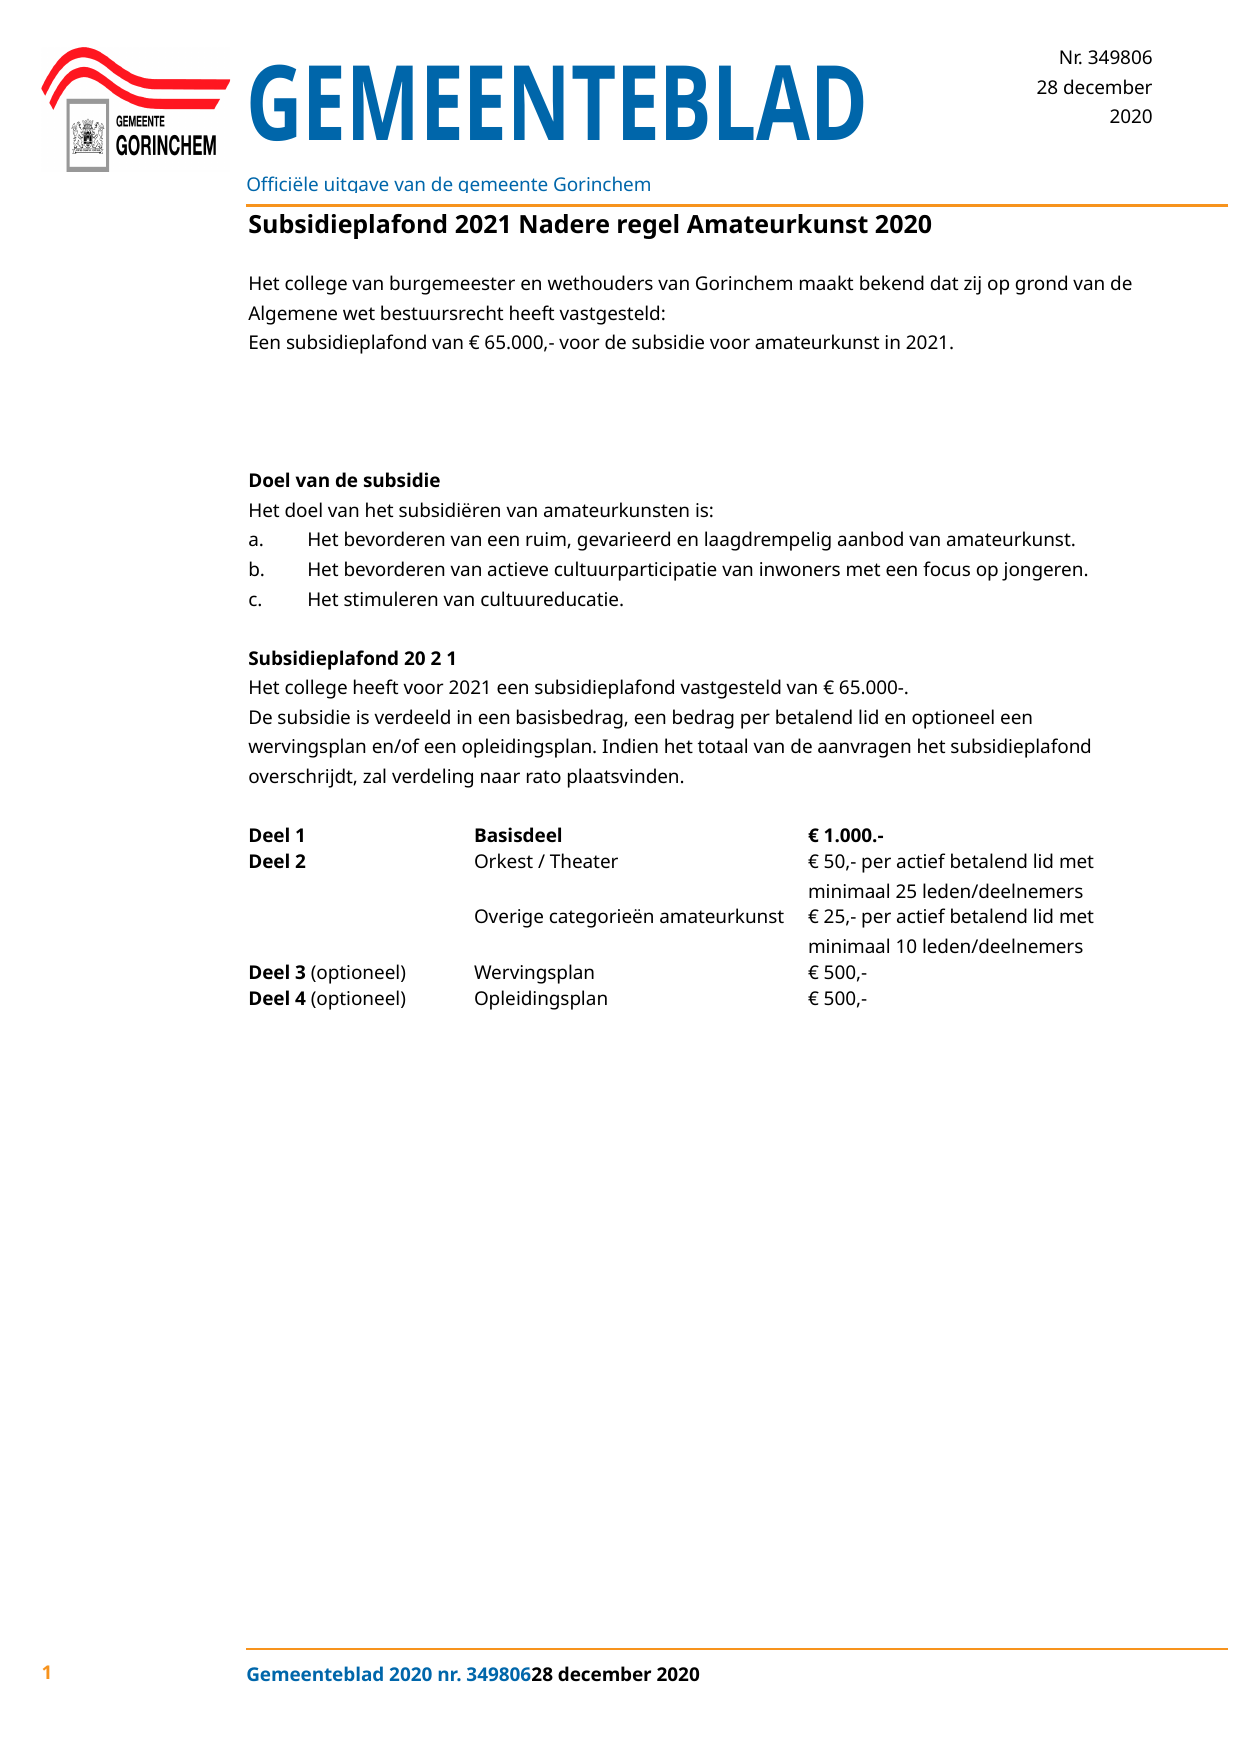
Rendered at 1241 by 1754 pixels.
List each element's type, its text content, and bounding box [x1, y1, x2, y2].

table_cell Overige categorieën amateurkunst [474, 904, 808, 959]
list Het bevorderen van actieve cultuurparticipatie van inwoners met een focus op jongeren. [248, 556, 1152, 582]
table_header € 1.000.- [808, 823, 1152, 848]
picture [41, 47, 231, 172]
table_cell Deel 2 [248, 848, 474, 904]
table_cell Orkest / Theater [474, 848, 808, 904]
table_cell € 25,- per actief betalend lid met minimaal 10 leden/deelnemers [808, 904, 1152, 959]
table_cell € 500,- [808, 985, 1152, 1010]
table_cell [248, 904, 474, 959]
table_cell Deel 3 (optioneel) [248, 959, 474, 985]
text Subsidieplafond 20 2 1 [248, 645, 1152, 671]
table_cell Deel 4 (optioneel) [248, 985, 474, 1010]
table_header Basisdeel [474, 823, 808, 848]
list Het bevorderen van een ruim, gevarieerd en laagdrempelig aanbod van amateurkunst. [248, 527, 1152, 552]
list Het stimuleren van cultuureducatie. [248, 586, 1152, 612]
table_cell € 50,- per actief betalend lid met minimaal 25 leden/deelnemers [808, 848, 1152, 904]
text Doel van de subsidie [248, 467, 1152, 493]
text Het college heeft voor 2021 een subsidieplafond vastgesteld van € 65.000-. [248, 674, 1152, 700]
table_cell Wervingsplan [474, 959, 808, 985]
table_header Deel 1 [248, 823, 474, 848]
text Het doel van het subsidiëren van amateurkunsten is: [248, 497, 1152, 523]
text Subsidieplafond 2021 Nadere regel Amateurkunst 2020 [248, 207, 1152, 241]
text Een subsidieplafond van € 65.000,- voor de subsidie voor amateurkunst in 2021. [248, 329, 1152, 355]
table_cell Opleidingsplan [474, 985, 808, 1010]
text Het college van burgemeester en wethouders van Gorinchem maakt bekend dat zij op grond van de Algemene wet bestuursrecht heeft vastgesteld: [248, 270, 1152, 326]
table_cell € 500,- [808, 959, 1152, 985]
text De subsidie is verdeeld in een basisbedrag, een bedrag per betalend lid en optioneel een wervingsplan en/of een opleidingsplan. Indien het totaal van de aanvragen het subsidieplafond overschrijdt, zal verdeling naar rato plaatsvinden. [248, 704, 1152, 789]
